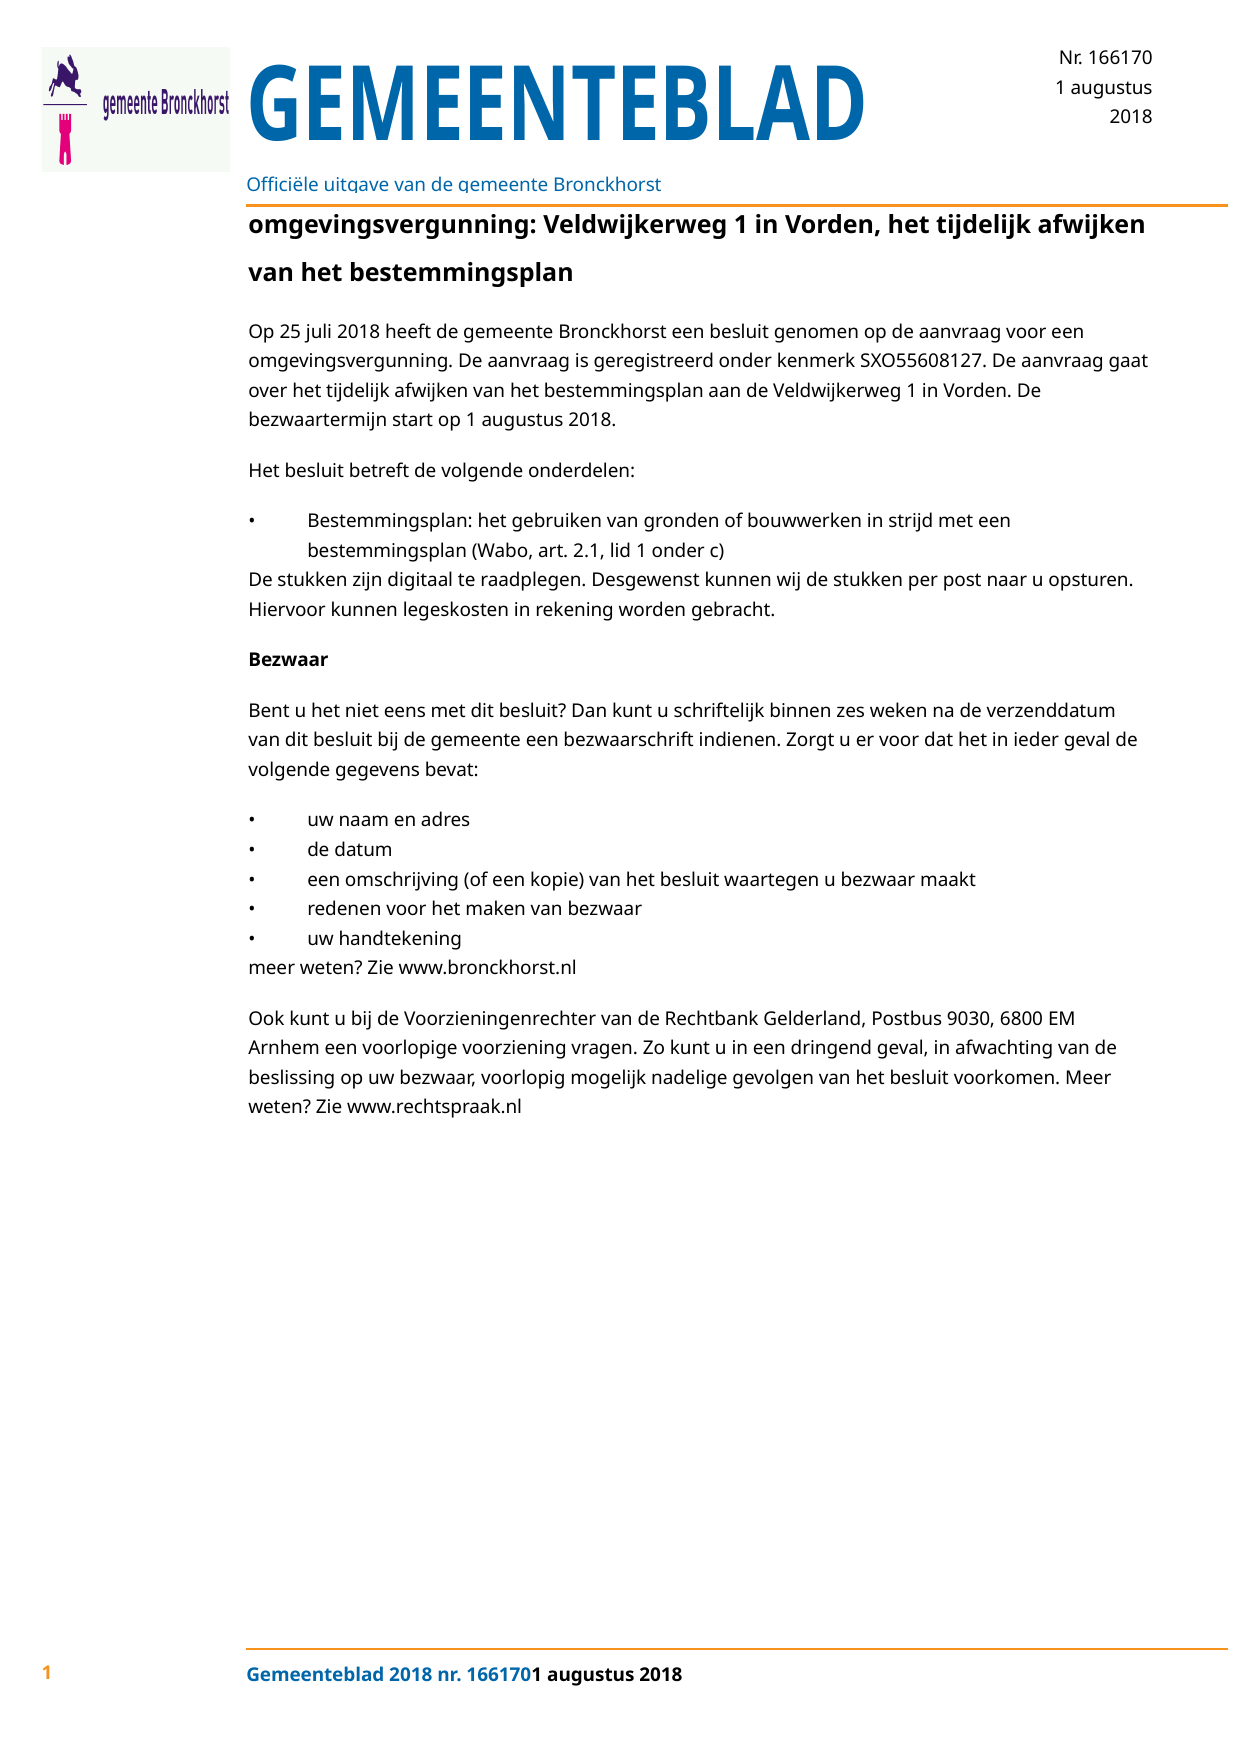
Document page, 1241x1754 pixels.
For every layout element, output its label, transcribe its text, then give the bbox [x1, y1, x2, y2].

list uw handtekening [248, 925, 1152, 951]
text meer weten? Zie www.bronckhorst.nl [248, 954, 1152, 980]
text Bezwaar [248, 647, 1152, 672]
text Het besluit betreft de volgende onderdelen: [248, 457, 1152, 483]
text Ook kunt u bij de Voorzieningenrechter van de Rechtbank Gelderland, Postbus 9030, 6800 EM Arnhem een voorlopige voorziening vragen. Zo kunt u in een dringend geval, in afwachting van de beslissing op uw bezwaar, voorlopig mogelijk nadelige gevolgen van het besluit voorkomen. Meer weten? Zie www.rechtspraak.nl [248, 1005, 1152, 1119]
list een omschrijving (of een kopie) van het besluit waartegen u bezwaar maakt [248, 866, 1152, 892]
list Bestemmingsplan: het gebruiken van gronden of bouwwerken in strijd met een bestemmingsplan (Wabo, art. 2.1, lid 1 onder c) [248, 507, 1152, 563]
text Op 25 juli 2018 heeft de gemeente Bronckhorst een besluit genomen op de aanvraag voor een omgevingsvergunning. De aanvraag is geregistreerd onder kenmerk SXO55608127. De aanvraag gaat over het tijdelijk afwijken van het bestemmingsplan aan de Veldwijkerweg 1 in Vorden. De bezwaartermijn start op 1 augustus 2018. [248, 318, 1152, 432]
text Bent u het niet eens met dit besluit? Dan kunt u schriftelijk binnen zes weken na de verzenddatum van dit besluit bij de gemeente een bezwaarschrift indienen. Zorgt u er voor dat het in ieder geval de volgende gegevens bevat: [248, 697, 1152, 782]
picture [41, 47, 231, 172]
text omgevingsvergunning: Veldwijkerweg 1 in Vorden, het tijdelijk afwijken van het bestemmingsplan [248, 207, 1152, 288]
list de datum [248, 836, 1152, 862]
list redenen voor het maken van bezwaar [248, 895, 1152, 921]
list uw naam en adres [248, 807, 1152, 832]
text De stukken zijn digitaal te raadplegen. Desgewenst kunnen wij de stukken per post naar u opsturen. Hiervoor kunnen legeskosten in rekening worden gebracht. [248, 567, 1152, 622]
